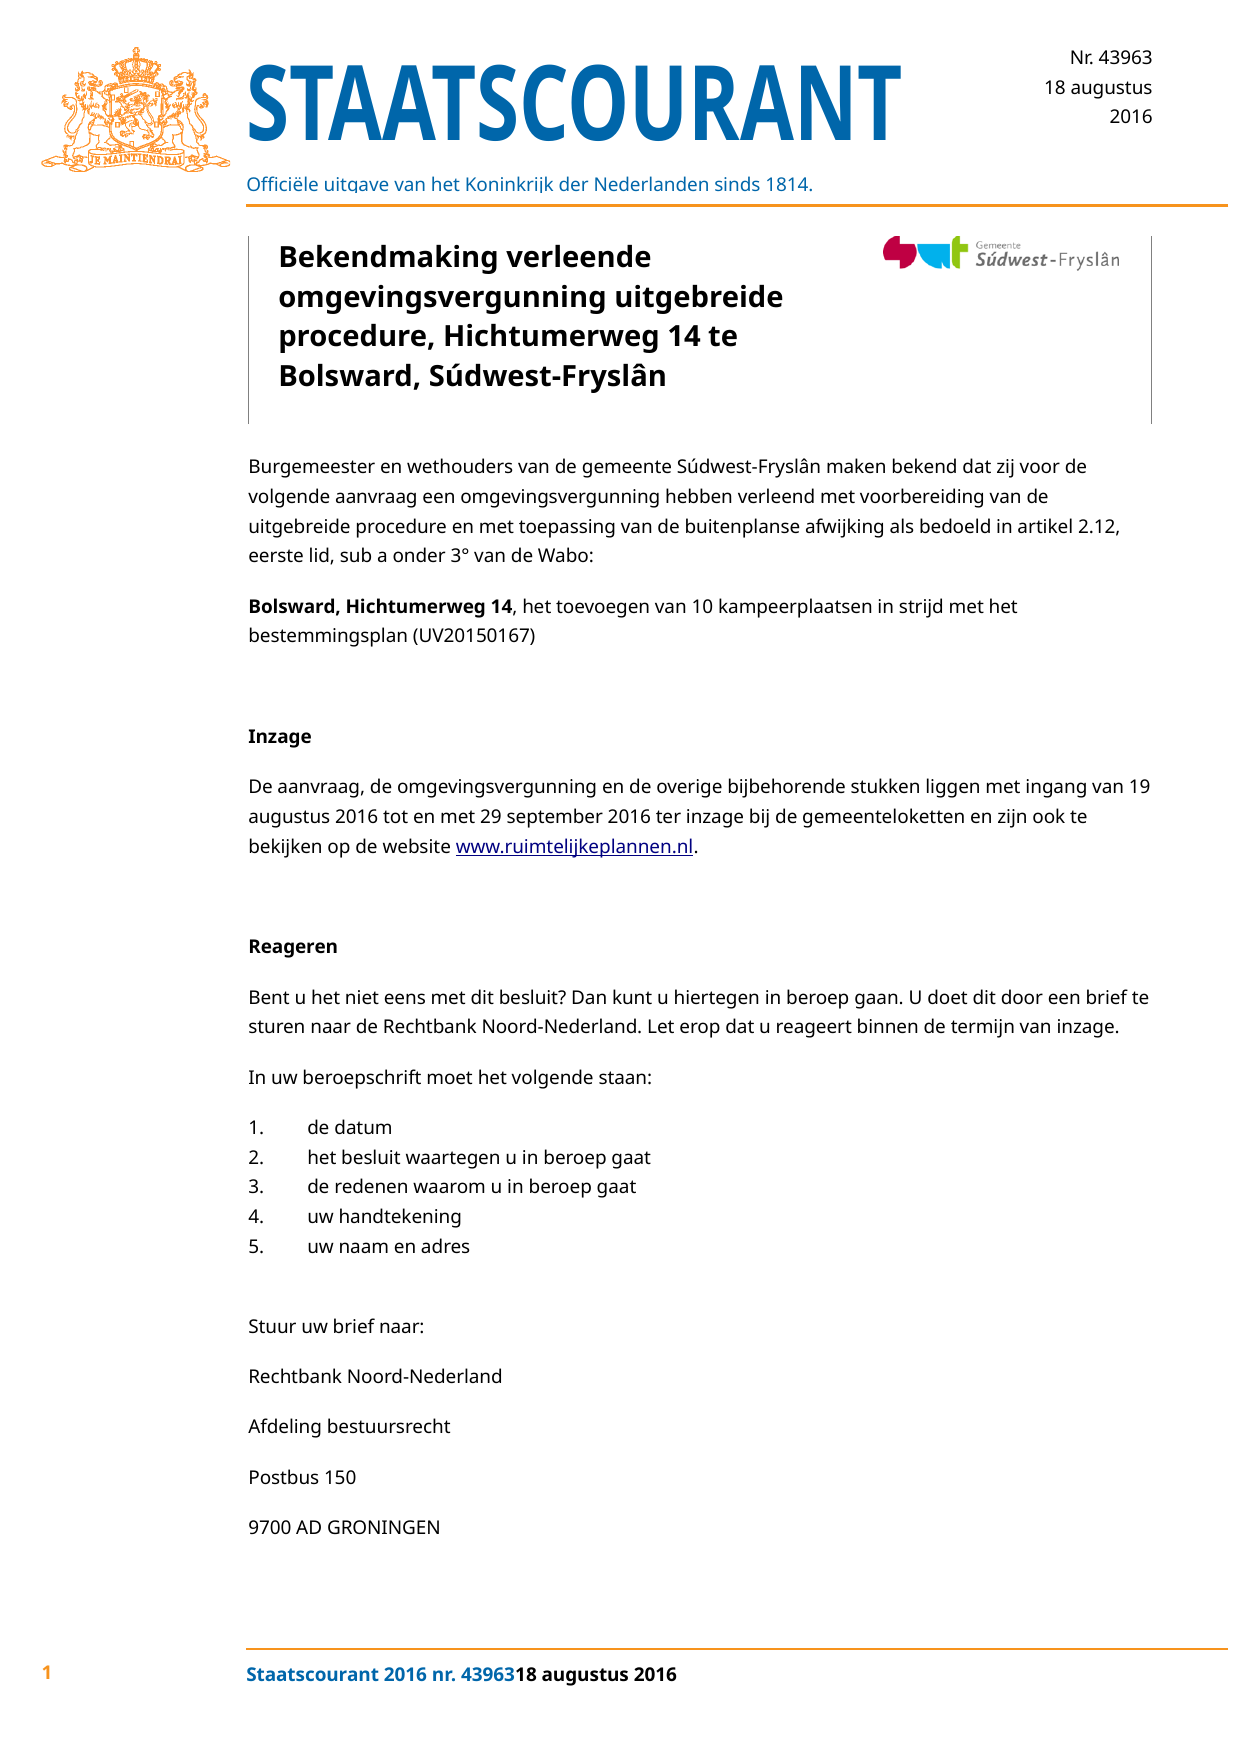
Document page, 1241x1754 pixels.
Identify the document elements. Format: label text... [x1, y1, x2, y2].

text Afdeling bestuursrecht [248, 1414, 1152, 1439]
text 9700 AD GRONINGEN [248, 1514, 1152, 1540]
list uw handtekening [248, 1203, 1152, 1229]
text Inzage [248, 723, 1152, 749]
text Bent u het niet eens met dit besluit? Dan kunt u hiertegen in beroep gaan. U doet dit door een brief te sturen naar de Rechtbank Noord-Nederland. Let erop dat u reageert binnen de termijn van inzage. [248, 984, 1152, 1039]
picture [41, 47, 231, 172]
list uw naam en adres [248, 1233, 1152, 1258]
text Bolsward, Hichtumerweg 14, het toevoegen van 10 kampeerplaatsen in strijd met het bestemmingsplan (UV20150167) [248, 593, 1152, 648]
text Postbus 150 [248, 1464, 1152, 1490]
table_header Bekendmaking verleende omgevingsvergunning uitgebreide procedure, Hichtumerweg 14 te Bolsward, Súdwest-Fryslân [249, 236, 850, 424]
text De aanvraag, de omgevingsvergunning en de overige bijbehorende stukken liggen met ingang van 19 augustus 2016 tot en met 29 september 2016 ter inzage bij de gemeenteloketten en zijn ook te bekijken op de website www.ruimtelijkeplannen.nl. [248, 774, 1152, 858]
list de datum [248, 1114, 1152, 1140]
text Burgemeester en wethouders van de gemeente Súdwest-Fryslân maken bekend dat zij voor de volgende aanvraag een omgevingsvergunning hebben verleend met voorbereiding van de uitgebreide procedure en met toepassing van de buitenplanse afwijking als bedoeld in artikel 2.12, eerste lid, sub a onder 3° van de Wabo: [248, 454, 1152, 568]
text In uw beroepschrift moet het volgende staan: [248, 1064, 1152, 1090]
text Reageren [248, 934, 1152, 959]
table_header [850, 236, 1151, 424]
list de redenen waarom u in beroep gaat [248, 1174, 1152, 1199]
text Rechtbank Noord-Nederland [248, 1363, 1152, 1389]
text Stuur uw brief naar: [248, 1313, 1152, 1338]
picture [882, 236, 1119, 272]
list het besluit waartegen u in beroep gaat [248, 1144, 1152, 1170]
